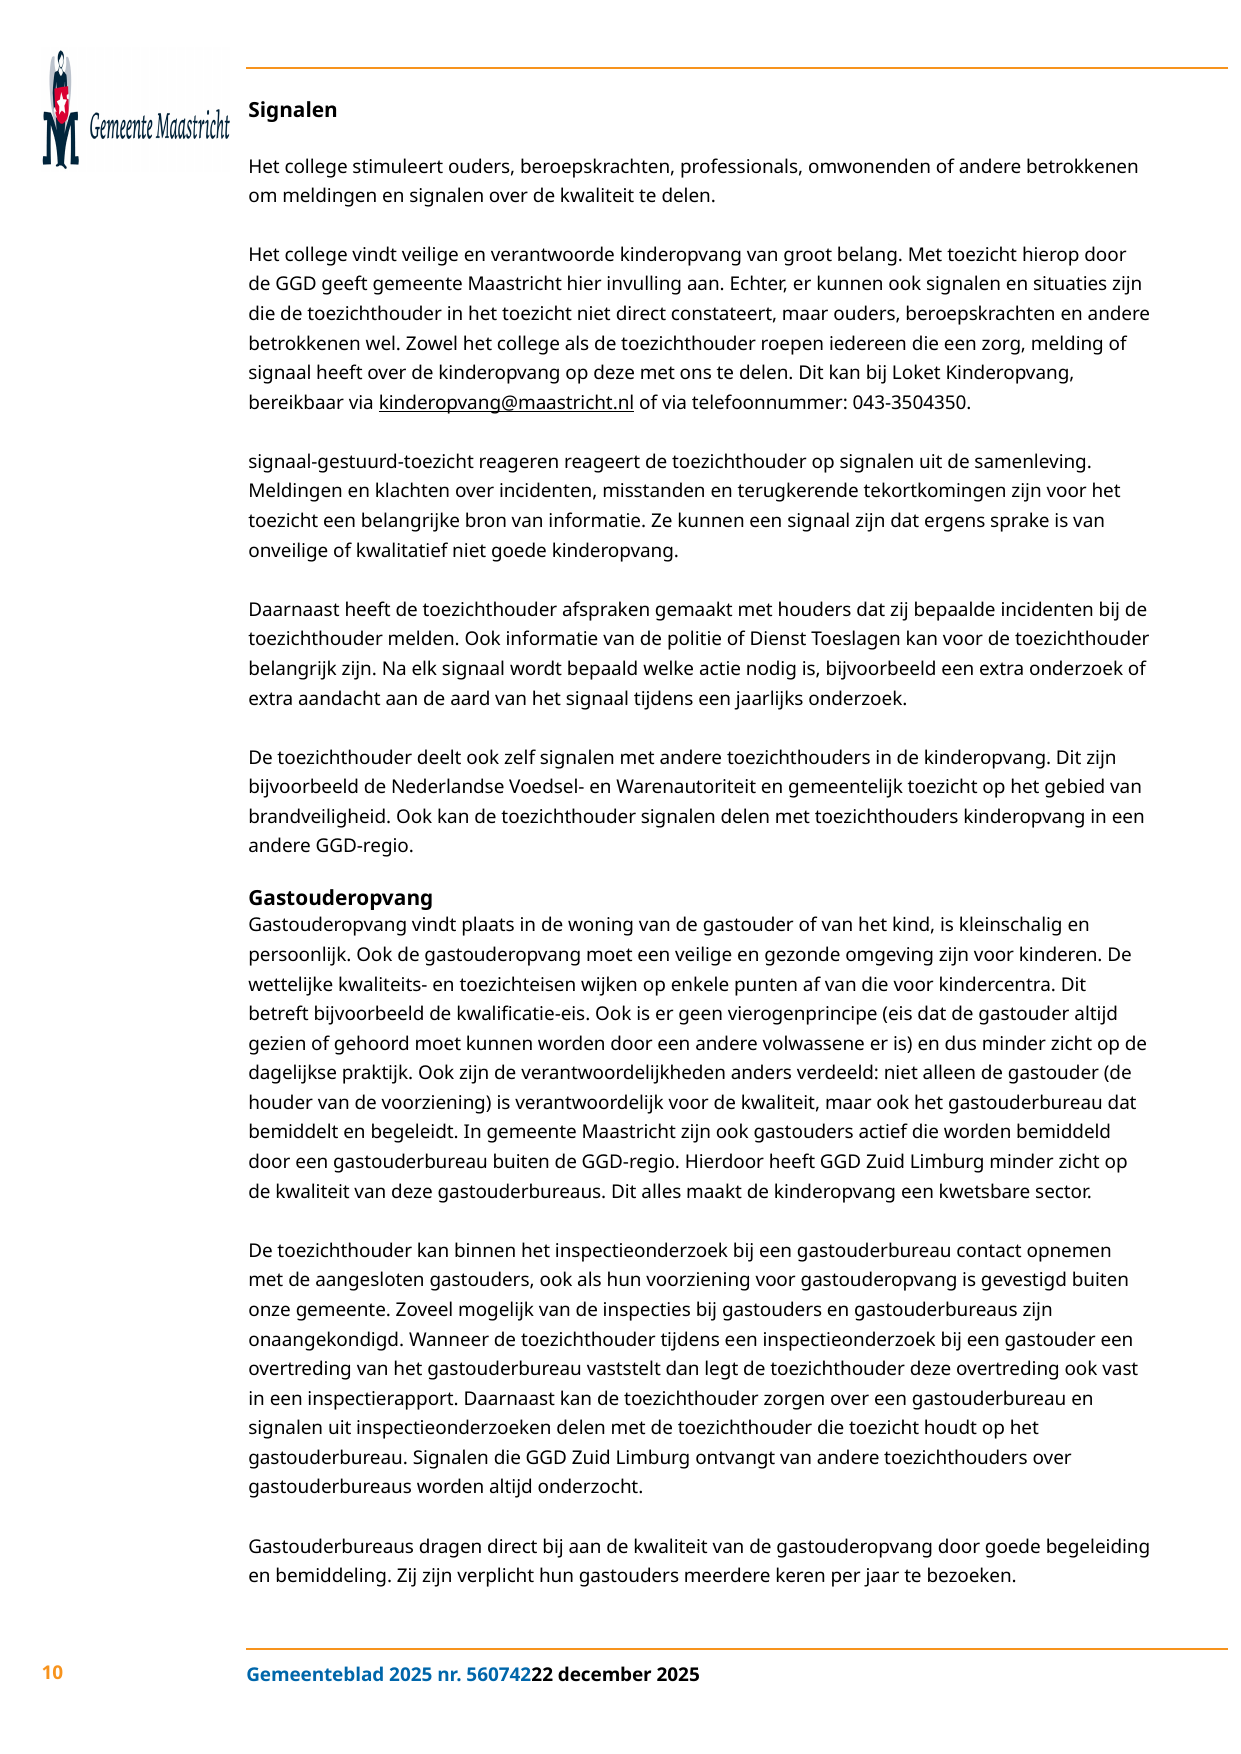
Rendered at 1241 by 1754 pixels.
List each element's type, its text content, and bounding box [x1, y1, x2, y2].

text signaal-gestuurd-toezicht reageren reageert de toezichthouder op signalen uit de samenleving. Meldingen en klachten over incidenten, misstanden en terugkerende tekortkomingen zijn voor het toezicht een belangrijke bron van informatie. Ze kunnen een signaal zijn dat ergens sprake is van onveilige of kwalitatief niet goede kinderopvang. [248, 448, 1152, 563]
text Daarnaast heeft de toezichthouder afspraken gemaakt met houders dat zij bepaalde incidenten bij de toezichthouder melden. Ook informatie van de politie of Dienst Toeslagen kan voor de toezichthouder belangrijk zijn. Na elk signaal wordt bepaald welke actie nodig is, bijvoorbeeld een extra onderzoek of extra aandacht aan de aard van het signaal tijdens een jaarlijks onderzoek. [248, 596, 1152, 711]
picture [41, 47, 231, 172]
text Gastouderopvang [248, 883, 1152, 912]
text Gastouderbureaus dragen direct bij aan de kwaliteit van de gastouderopvang door goede begeleiding en bemiddeling. Zij zijn verplicht hun gastouders meerdere keren per jaar te bezoeken. [248, 1533, 1152, 1588]
text Het college vindt veilige en verantwoorde kinderopvang van groot belang. Met toezicht hierop door de GGD geeft gemeente Maastricht hier invulling aan. Echter, er kunnen ook signalen en situaties zijn die de toezichthouder in het toezicht niet direct constateert, maar ouders, beroepskrachten en andere betrokkenen wel. Zowel het college als de toezichthouder roepen iedereen die een zorg, melding of signaal heeft over de kinderopvang op deze met ons te delen. Dit kan bij Loket Kinderopvang, bereikbaar via kinderopvang@maastricht.nl of via telefoonnummer: 043-3504350. [248, 241, 1152, 415]
text De toezichthouder kan binnen het inspectieonderzoek bij een gastouderbureau contact opnemen met de aangesloten gastouders, ook als hun voorziening voor gastouderopvang is gevestigd buiten onze gemeente. Zoveel mogelijk van de inspecties bij gastouders en gastouderbureaus zijn onaangekondigd. Wanneer de toezichthouder tijdens een inspectieonderzoek bij een gastouder een overtreding van het gastouderbureau vaststelt dan legt de toezichthouder deze overtreding ook vast in een inspectierapport. Daarnaast kan de toezichthouder zorgen over een gastouderbureau en signalen uit inspectieonderzoeken delen met de toezichthouder die toezicht houdt op het gastouderbureau. Signalen die GGD Zuid Limburg ontvangt van andere toezichthouders over gastouderbureaus worden altijd onderzocht. [248, 1237, 1152, 1499]
text Signalen [248, 95, 1152, 123]
text De toezichthouder deelt ook zelf signalen met andere toezichthouders in de kinderopvang. Dit zijn bijvoorbeeld de Nederlandse Voedsel- en Warenautoriteit en gemeentelijk toezicht op het gebied van brandveiligheid. Ook kan de toezichthouder signalen delen met toezichthouders kinderopvang in een andere GGD-regio. [248, 744, 1152, 858]
table_header Het college stimuleert ouders, beroepskrachten, professionals, omwonenden of andere betrokkenen om meldingen en signalen over de kwaliteit te delen. [248, 153, 1152, 208]
text Gastouderopvang vindt plaats in de woning van de gastouder of van het kind, is kleinschalig en persoonlijk. Ook de gastouderopvang moet een veilige en gezonde omgeving zijn voor kinderen. De wettelijke kwaliteits- en toezichteisen wijken op enkele punten af van die voor kindercentra. Dit betreft bijvoorbeeld de kwalificatie-eis. Ook is er geen vierogenprincipe (eis dat de gastouder altijd gezien of gehoord moet kunnen worden door een andere volwassene er is) en dus minder zicht op de dagelijkse praktijk. Ook zijn de verantwoordelijkheden anders verdeeld: niet alleen de gastouder (de houder van de voorziening) is verantwoordelijk voor de kwaliteit, maar ook het gastouderbureau dat bemiddelt en begeleidt. In gemeente Maastricht zijn ook gastouders actief die worden bemiddeld door een gastouderbureau buiten de GGD-regio. Hierdoor heeft GGD Zuid Limburg minder zicht op de kwaliteit van deze gastouderbureaus. Dit alles maakt de kinderopvang een kwetsbare sector. [248, 912, 1152, 1203]
